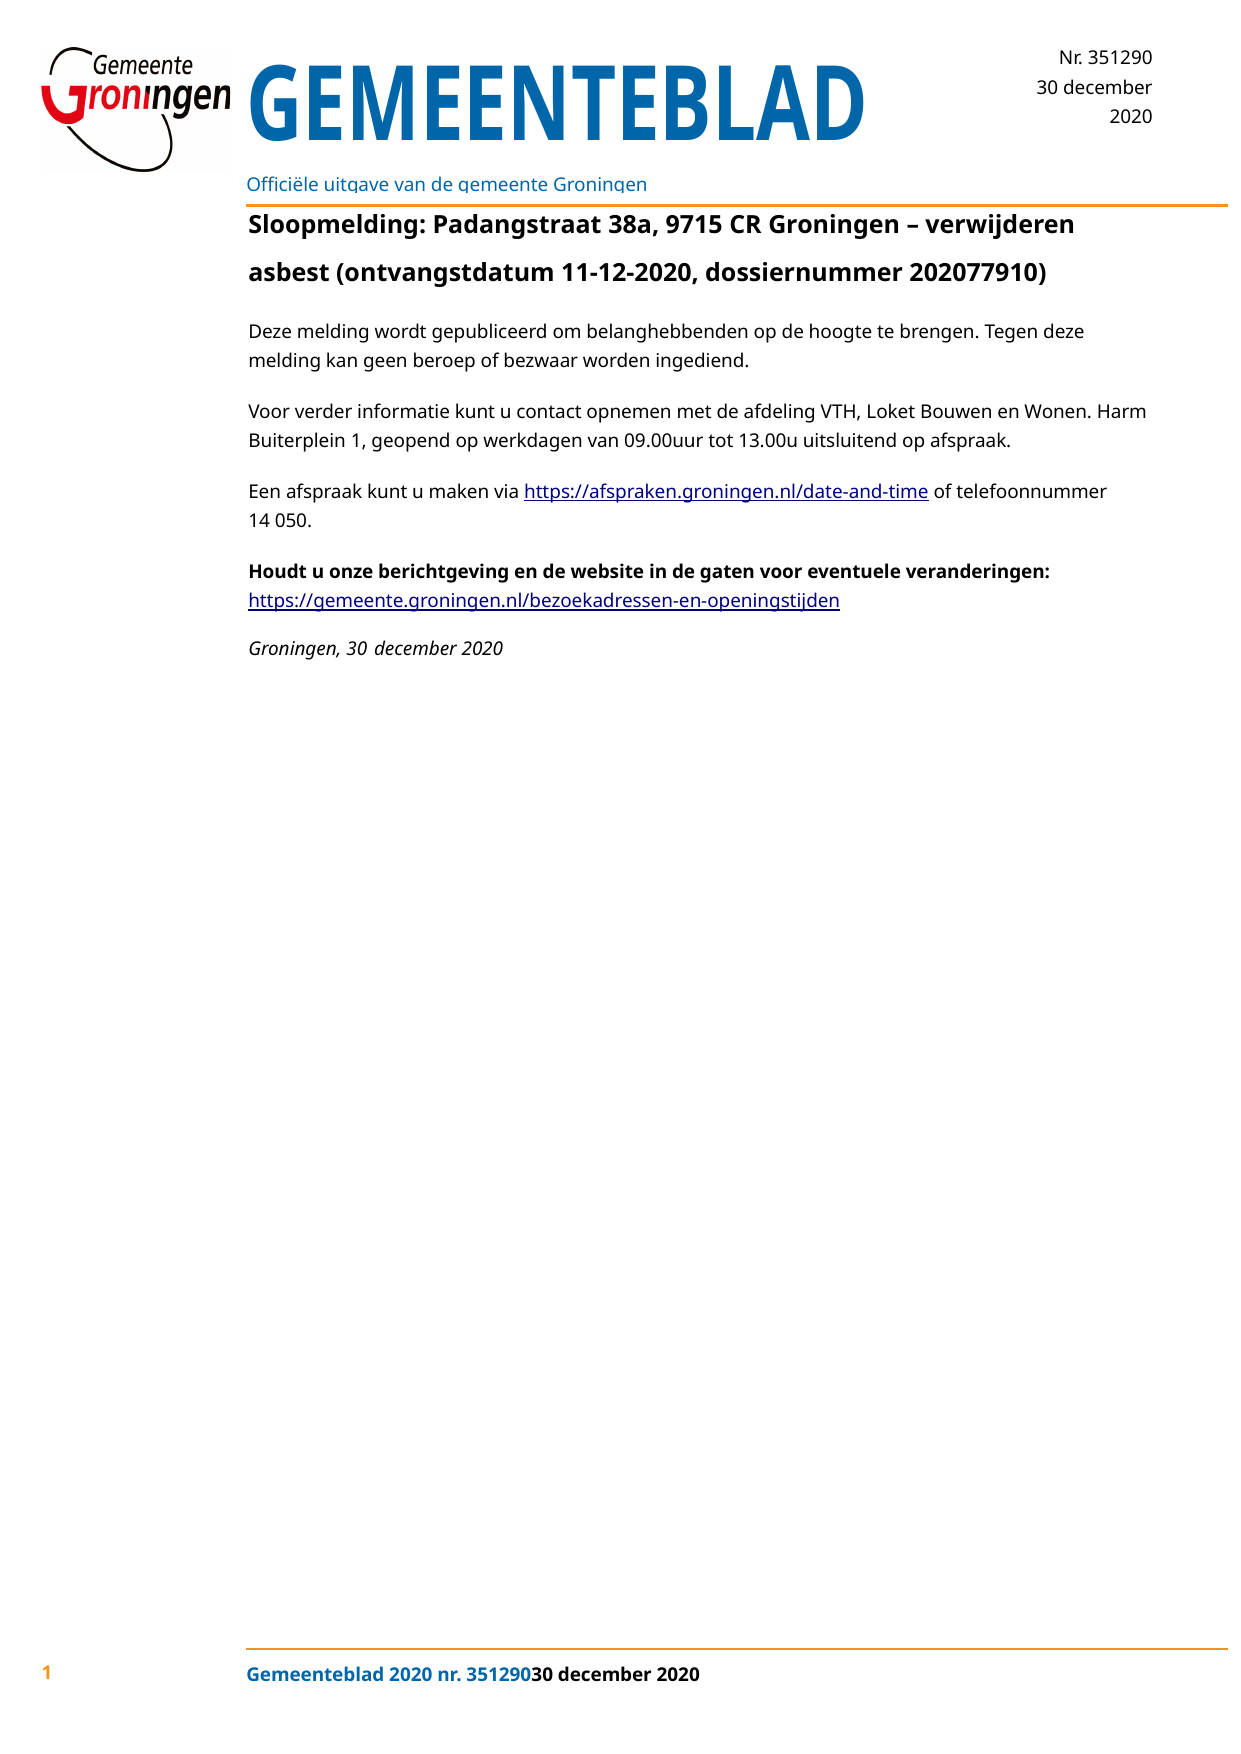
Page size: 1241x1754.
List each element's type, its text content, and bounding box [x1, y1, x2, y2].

text Deze melding wordt gepubliceerd om belanghebbenden op de hoogte te brengen. Tegen deze melding kan geen beroep of bezwaar worden ingediend. [248, 318, 1152, 373]
text Groningen, 30 december 2020 [248, 635, 1152, 661]
text Een afspraak kunt u maken via https://afspraken.groningen.nl/date-and-time of telefoonnummer 14 050. [248, 478, 1152, 533]
text Houdt u onze berichtgeving en de website in de gaten voor eventuele veranderingen: https://gemeente.groningen.nl/bezoekadressen-en-openingstijden [248, 558, 1152, 613]
text Voor verder informatie kunt u contact opnemen met de afdeling VTH, Loket Bouwen en Wonen. Harm Buiterplein 1, geopend op werkdagen van 09.00uur tot 13.00u uitsluitend op afspraak. [248, 398, 1152, 453]
text Sloopmelding: Padangstraat 38a, 9715 CR Groningen – verwijderen asbest (ontvangstdatum 11-12-2020, dossiernummer 202077910) [248, 207, 1152, 288]
picture [41, 47, 231, 172]
